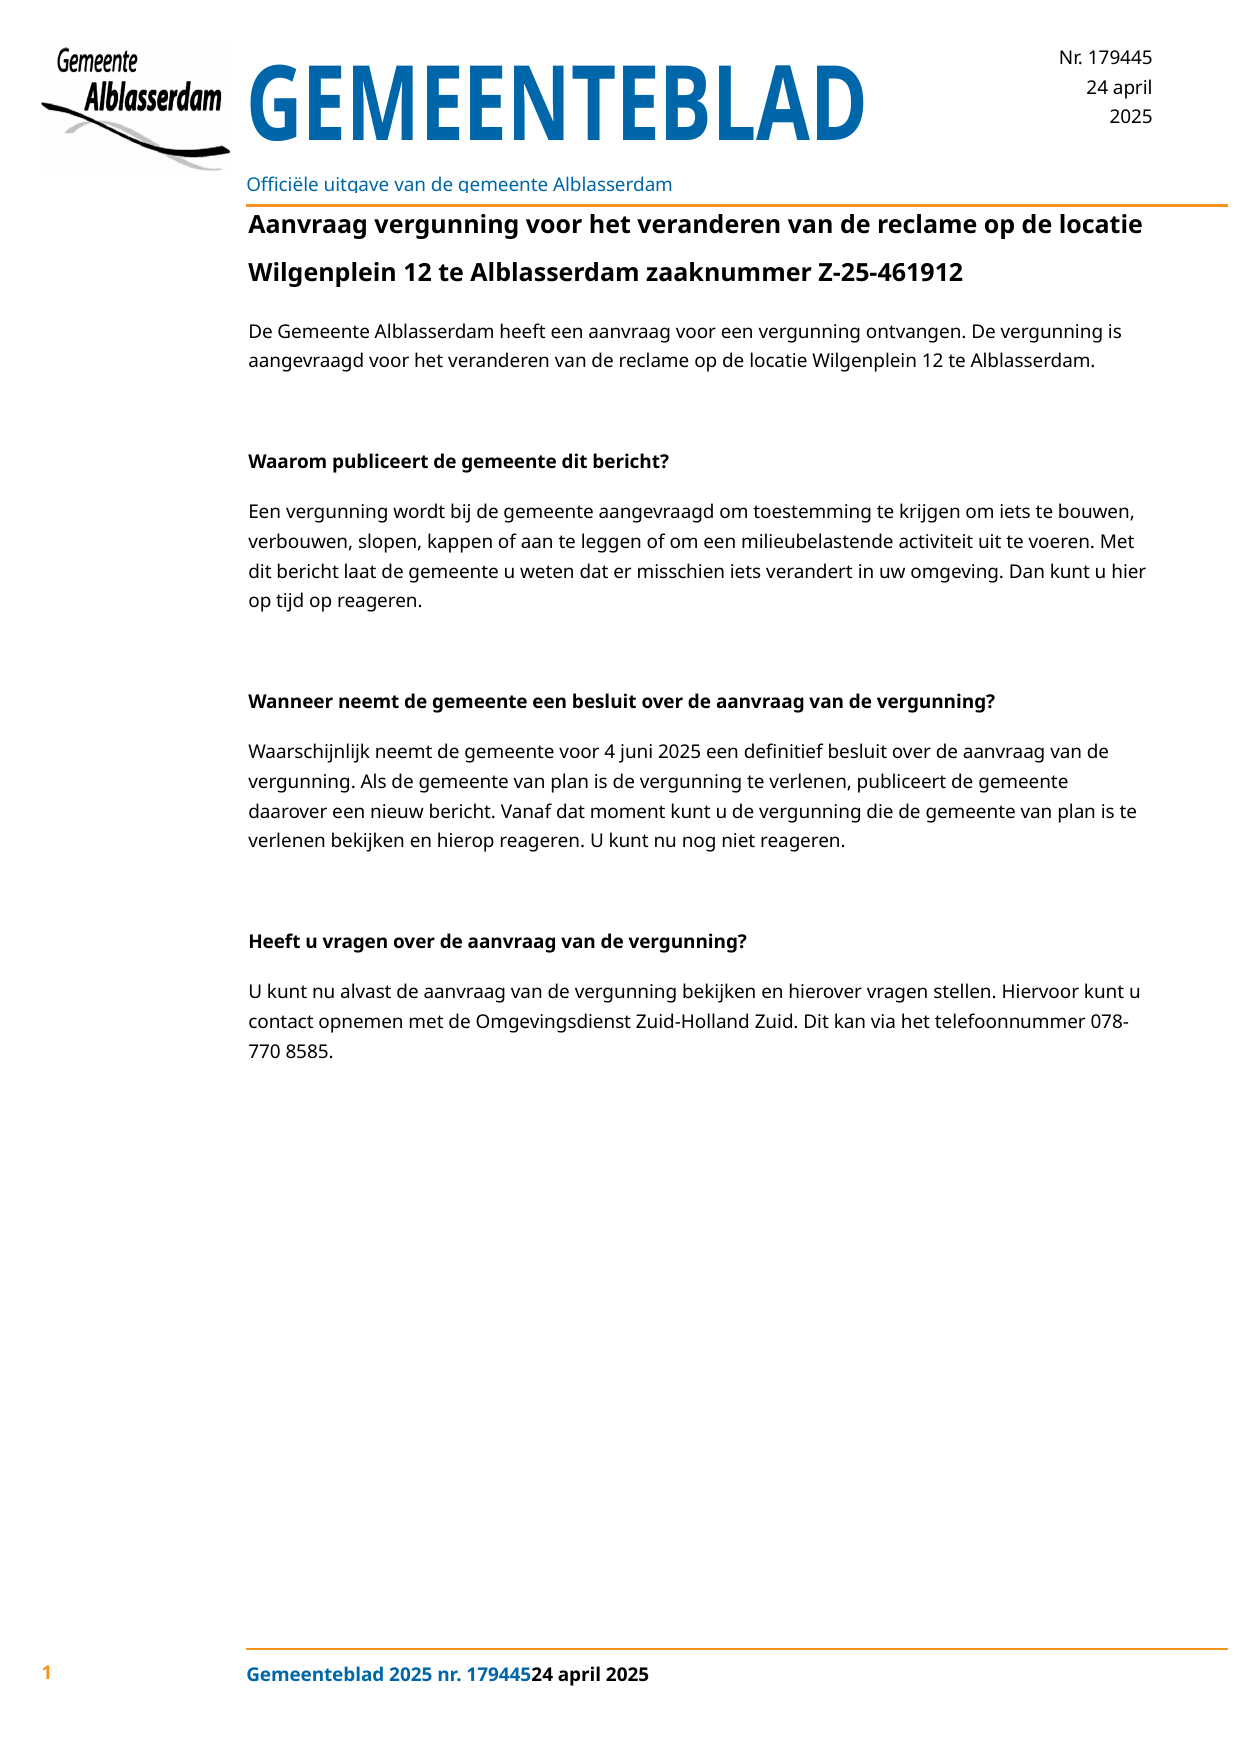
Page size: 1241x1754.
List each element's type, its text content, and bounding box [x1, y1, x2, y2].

text De Gemeente Alblasserdam heeft een aanvraag voor een vergunning ontvangen. De vergunning is aangevraagd voor het veranderen van de reclame op de locatie Wilgenplein 12 te Alblasserdam. [248, 318, 1152, 373]
text Heeft u vragen over de aanvraag van de vergunning? [248, 928, 1152, 954]
text Waarschijnlijk neemt de gemeente voor 4 juni 2025 een definitief besluit over de aanvraag van de vergunning. Als de gemeente van plan is de vergunning te verlenen, publiceert de gemeente daarover een nieuw bericht. Vanaf dat moment kunt u de vergunning die de gemeente van plan is te verlenen bekijken en hierop reageren. U kunt nu nog niet reageren. [248, 739, 1152, 853]
text Aanvraag vergunning voor het veranderen van de reclame op de locatie Wilgenplein 12 te Alblasserdam zaaknummer Z-25-461912 [248, 207, 1152, 288]
text Waarom publiceert de gemeente dit bericht? [248, 448, 1152, 474]
picture [41, 47, 231, 172]
text U kunt nu alvast de aanvraag van de vergunning bekijken en hierover vragen stellen. Hiervoor kunt u contact opnemen met de Omgevingsdienst Zuid-Holland Zuid. Dit kan via het telefoonnummer 078-770 8585. [248, 979, 1152, 1064]
text Wanneer neemt de gemeente een besluit over de aanvraag van de vergunning? [248, 688, 1152, 714]
text Een vergunning wordt bij de gemeente aangevraagd om toestemming te krijgen om iets te bouwen, verbouwen, slopen, kappen of aan te leggen of om een milieubelastende activiteit uit te voeren. Met dit bericht laat de gemeente u weten dat er misschien iets verandert in uw omgeving. Dan kunt u hier op tijd op reageren. [248, 499, 1152, 613]
